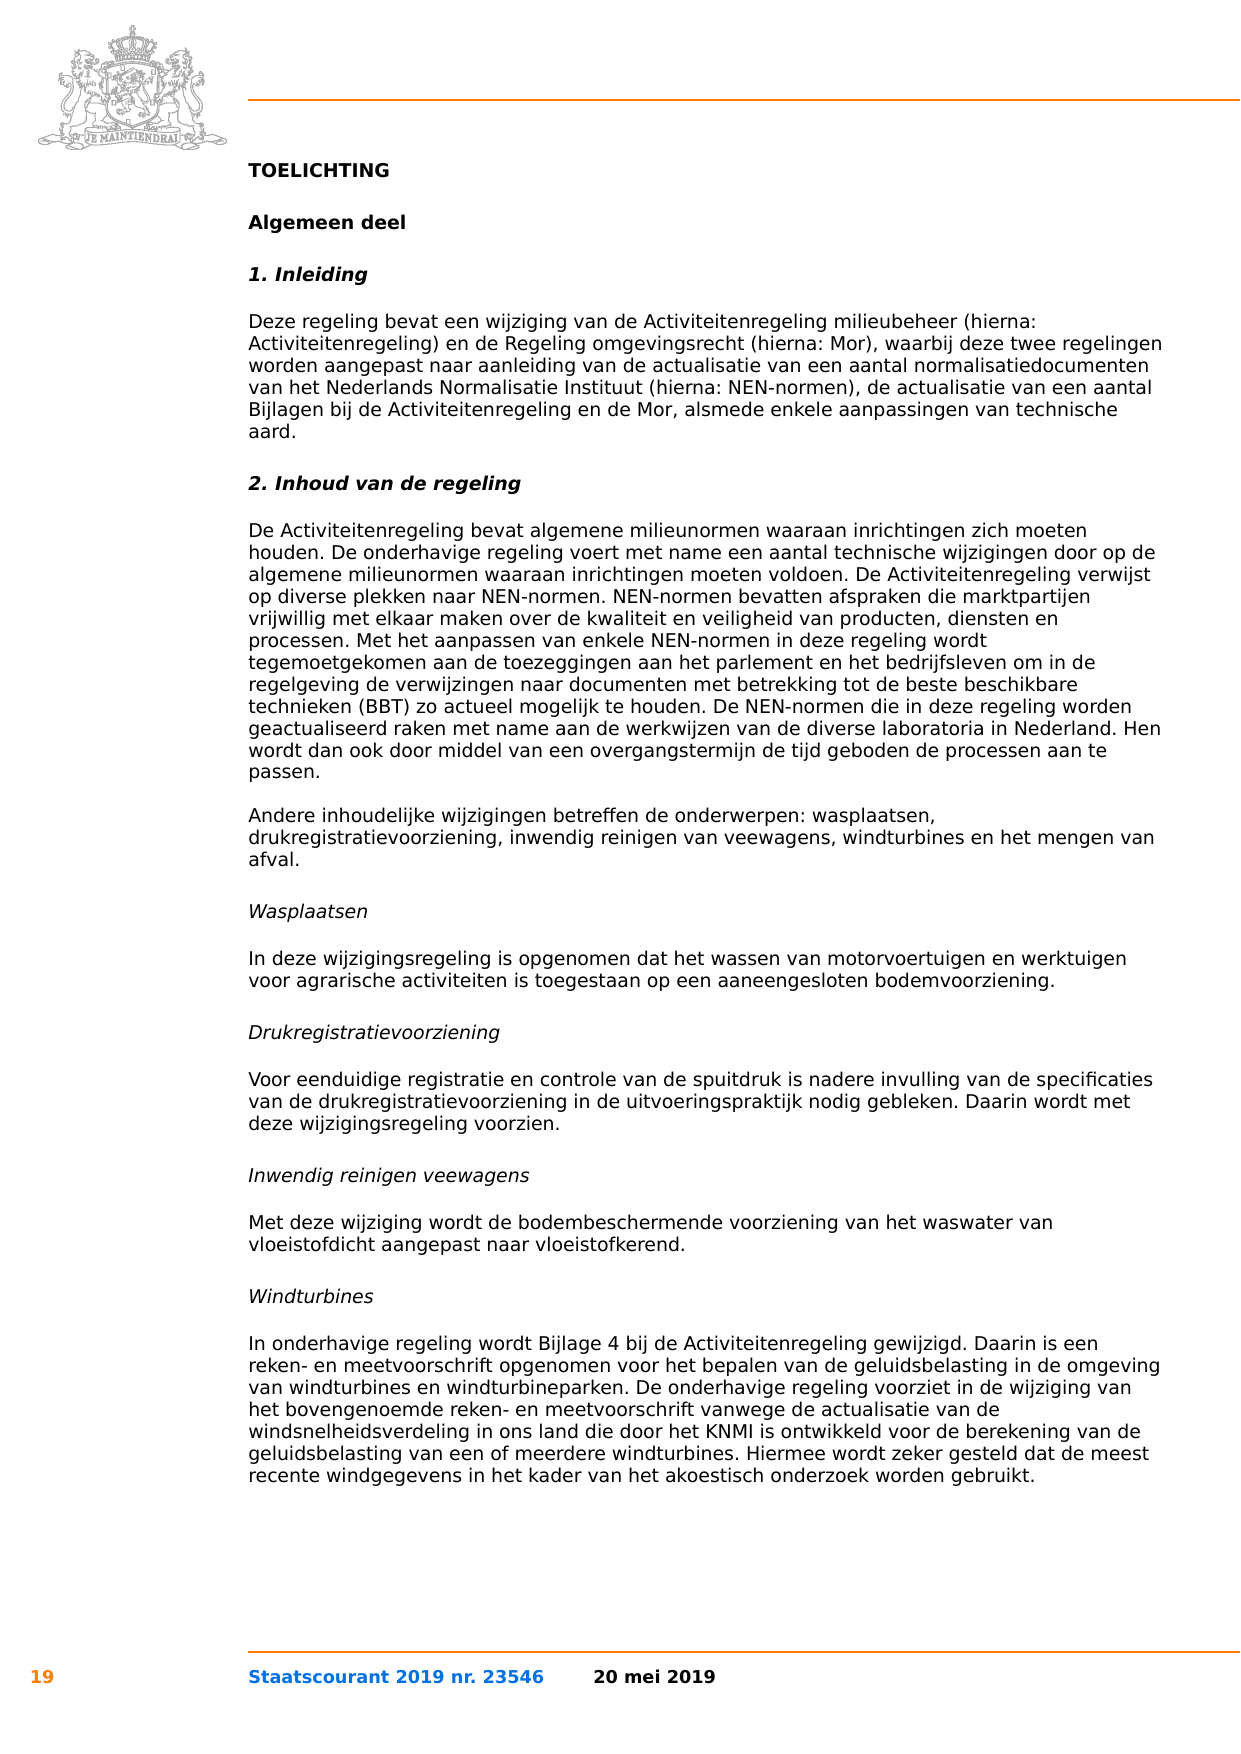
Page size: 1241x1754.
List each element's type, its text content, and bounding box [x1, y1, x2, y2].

subtitle Drukregistratievoorziening [248, 1022, 1163, 1044]
subtitle TOELICHTING [248, 160, 1163, 182]
subtitle 2. Inhoud van de regeling [248, 473, 1163, 495]
picture [38, 25, 227, 150]
text Voor eenduidige registratie en controle van de spuitdruk is nadere invulling van de specificaties van de drukregistratievoorziening in de uitvoeringspraktijk nodig gebleken. Daarin wordt met deze wijzigingsregeling voorzien. [248, 1069, 1163, 1135]
text De Activiteitenregeling bevat algemene milieunormen waaraan inrichtingen zich moeten houden. De onderhavige regeling voert met name een aantal technische wijzigingen door op de algemene milieunormen waaraan inrichtingen moeten voldoen. De Activiteitenregeling verwijst op diverse plekken naar NEN-normen. NEN-normen bevatten afspraken die marktpartijen vrijwillig met elkaar maken over de kwaliteit en veiligheid van producten, diensten en processen. Met het aanpassen van enkele NEN-normen in deze regeling wordt tegemoetgekomen aan de toezeggingen aan het parlement en het bedrijfsleven om in de regelgeving de verwijzingen naar documenten met betrekking tot de beste beschikbare technieken (BBT) zo actueel mogelijk te houden. De NEN-normen die in deze regeling worden geactualiseerd raken met name aan de werkwijzen van de diverse laboratoria in Nederland. Hen wordt dan ook door middel van een overgangstermijn de tijd geboden de processen aan te passen. [248, 520, 1163, 783]
subtitle Wasplaatsen [248, 901, 1163, 923]
subtitle Inwendig reinigen veewagens [248, 1165, 1163, 1187]
text Andere inhoudelijke wijzigingen betreffen de onderwerpen: wasplaatsen, drukregistratievoorziening, inwendig reinigen van veewagens, windturbines en het mengen van afval. [248, 805, 1163, 871]
text Met deze wijziging wordt de bodembeschermende voorziening van het waswater van vloeistofdicht aangepast naar vloeistofkerend. [248, 1212, 1163, 1256]
subtitle 1. Inleiding [248, 264, 1163, 286]
subtitle Windturbines [248, 1286, 1163, 1308]
text In onderhavige regeling wordt Bijlage 4 bij de Activiteitenregeling gewijzigd. Daarin is een reken- en meetvoorschrift opgenomen voor het bepalen van de geluidsbelasting in de omgeving van windturbines en windturbineparken. De onderhavige regeling voorziet in de wijziging van het bovengenoemde reken- en meetvoorschrift vanwege de actualisatie van de windsnelheidsverdeling in ons land die door het KNMI is ontwikkeld voor de berekening van de geluidsbelasting van een of meerdere windturbines. Hiermee wordt zeker gesteld dat de meest recente windgegevens in het kader van het akoestisch onderzoek worden gebruikt. [248, 1333, 1163, 1487]
text Deze regeling bevat een wijziging van de Activiteitenregeling milieubeheer (hierna: Activiteitenregeling) en de Regeling omgevingsrecht (hierna: Mor), waarbij deze twee regelingen worden aangepast naar aanleiding van de actualisatie van een aantal normalisatiedocumenten van het Nederlands Normalisatie Instituut (hierna: NEN-normen), de actualisatie van een aantal Bijlagen bij de Activiteitenregeling en de Mor, alsmede enkele aanpassingen van technische aard. [248, 311, 1163, 443]
subtitle Algemeen deel [248, 212, 1163, 234]
text In deze wijzigingsregeling is opgenomen dat het wassen van motorvoertuigen en werktuigen voor agrarische activiteiten is toegestaan op een aaneengesloten bodemvoorziening. [248, 948, 1163, 992]
